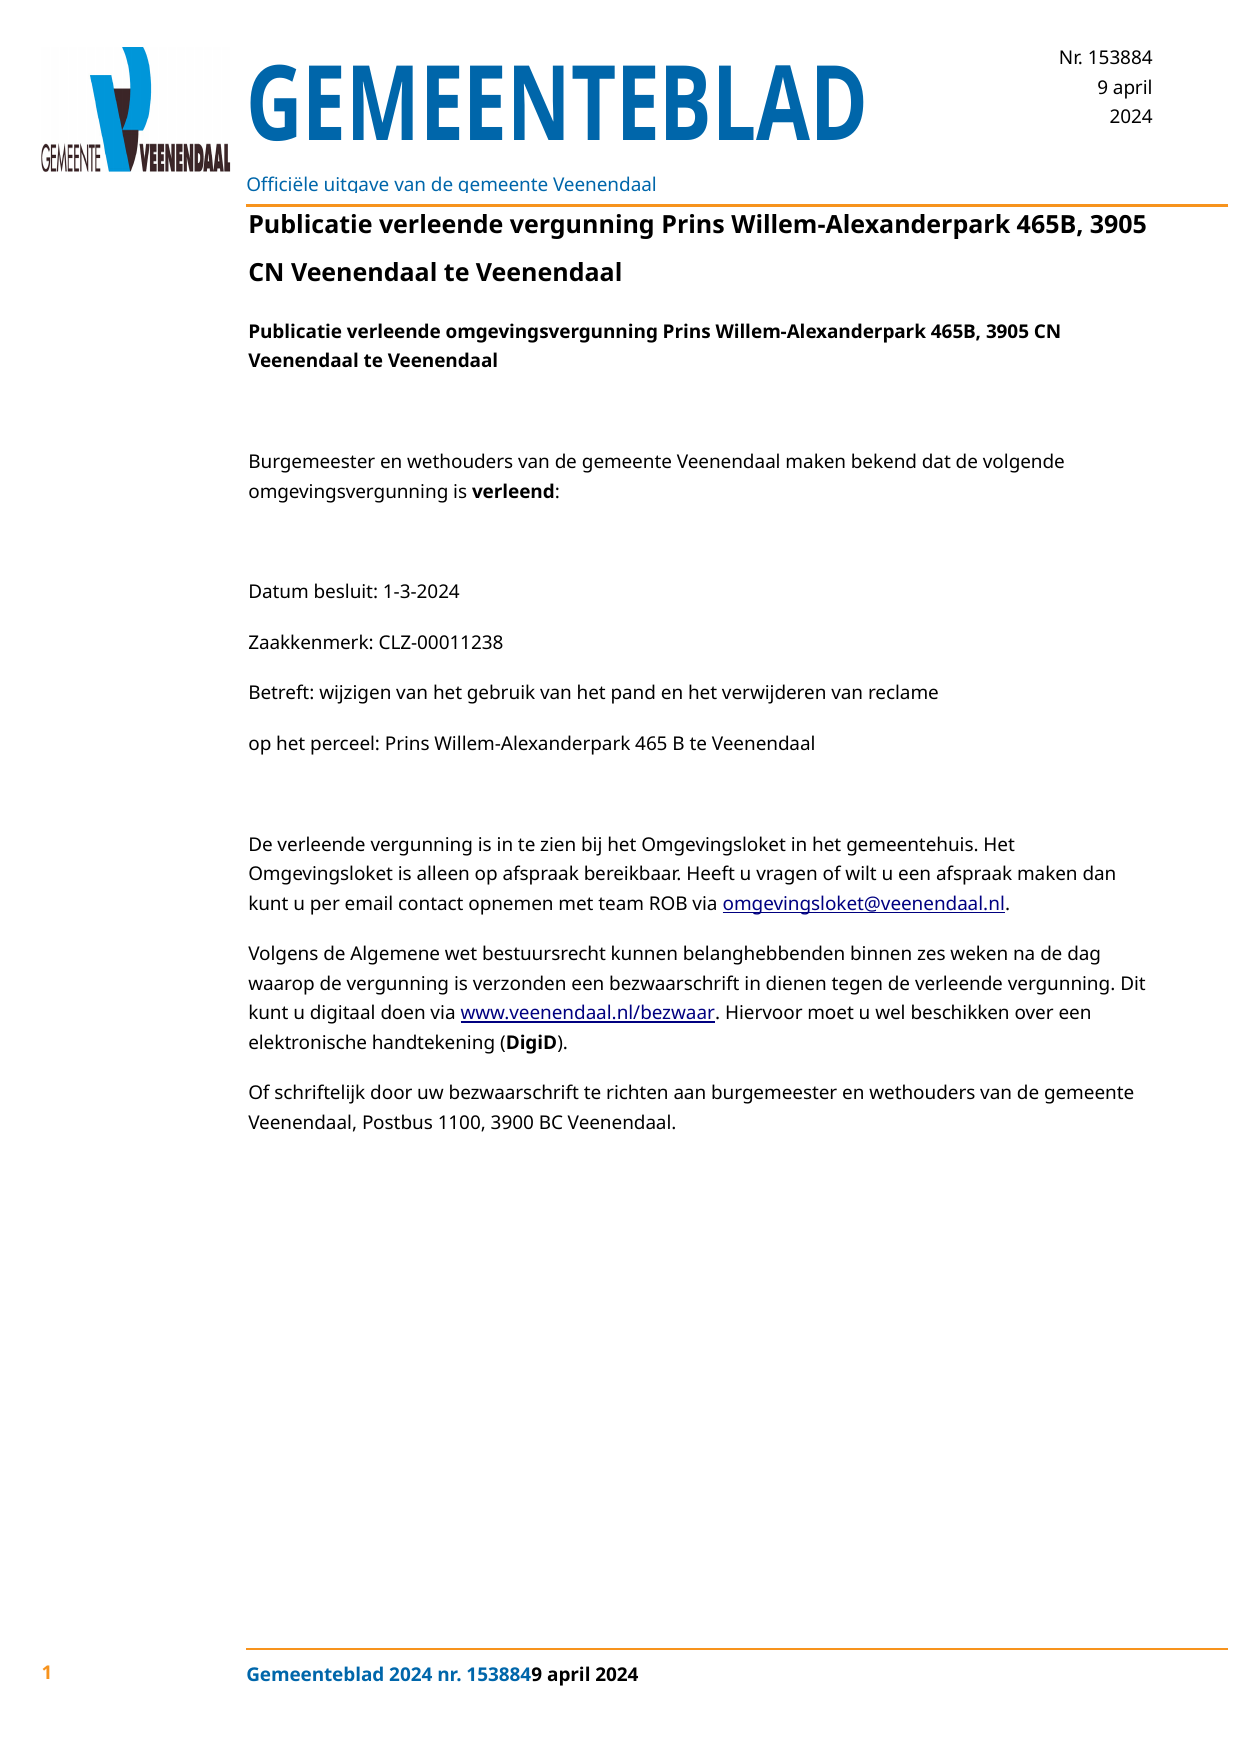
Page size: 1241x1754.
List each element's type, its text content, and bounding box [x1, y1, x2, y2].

text Betreft: wijzigen van het gebruik van het pand en het verwijderen van reclame [248, 679, 1152, 705]
text De verleende vergunning is in te zien bij het Omgevingsloket in het gemeentehuis. Het Omgevingsloket is alleen op afspraak bereikbaar. Heeft u vragen of wilt u een afspraak maken dan kunt u per email contact opnemen met team ROB via omgevingsloket@veenendaal.nl. [248, 831, 1152, 916]
text Of schriftelijk door uw bezwaarschrift te richten aan burgemeester en wethouders van de gemeente Veenendaal, Postbus 1100, 3900 BC Veenendaal. [248, 1079, 1152, 1135]
text Datum besluit: 1-3-2024 [248, 579, 1152, 604]
picture [123, 47, 231, 172]
text Publicatie verleende vergunning Prins Willem-Alexanderpark 465B, 3905 CN Veenendaal te Veenendaal [248, 207, 1152, 288]
text Burgemeester en wethouders van de gemeente Veenendaal maken bekend dat de volgende omgevingsvergunning is verleend: [248, 448, 1152, 504]
picture [41, 47, 130, 172]
text Zaakkenmerk: CLZ-00011238 [248, 629, 1152, 655]
text Volgens de Algemene wet bestuursrecht kunnen belanghebbenden binnen zes weken na de dag waarop de vergunning is verzonden een bezwaarschrift in dienen tegen de verleende vergunning. Dit kunt u digitaal doen via www.veenendaal.nl/bezwaar. Hiervoor moet u wel beschikken over een elektronische handtekening (DigiD). [248, 940, 1152, 1055]
text Publicatie verleende omgevingsvergunning Prins Willem-Alexanderpark 465B, 3905 CN Veenendaal te Veenendaal [248, 318, 1152, 373]
text op het perceel: Prins Willem-Alexanderpark 465 B te Veenendaal [248, 730, 1152, 756]
